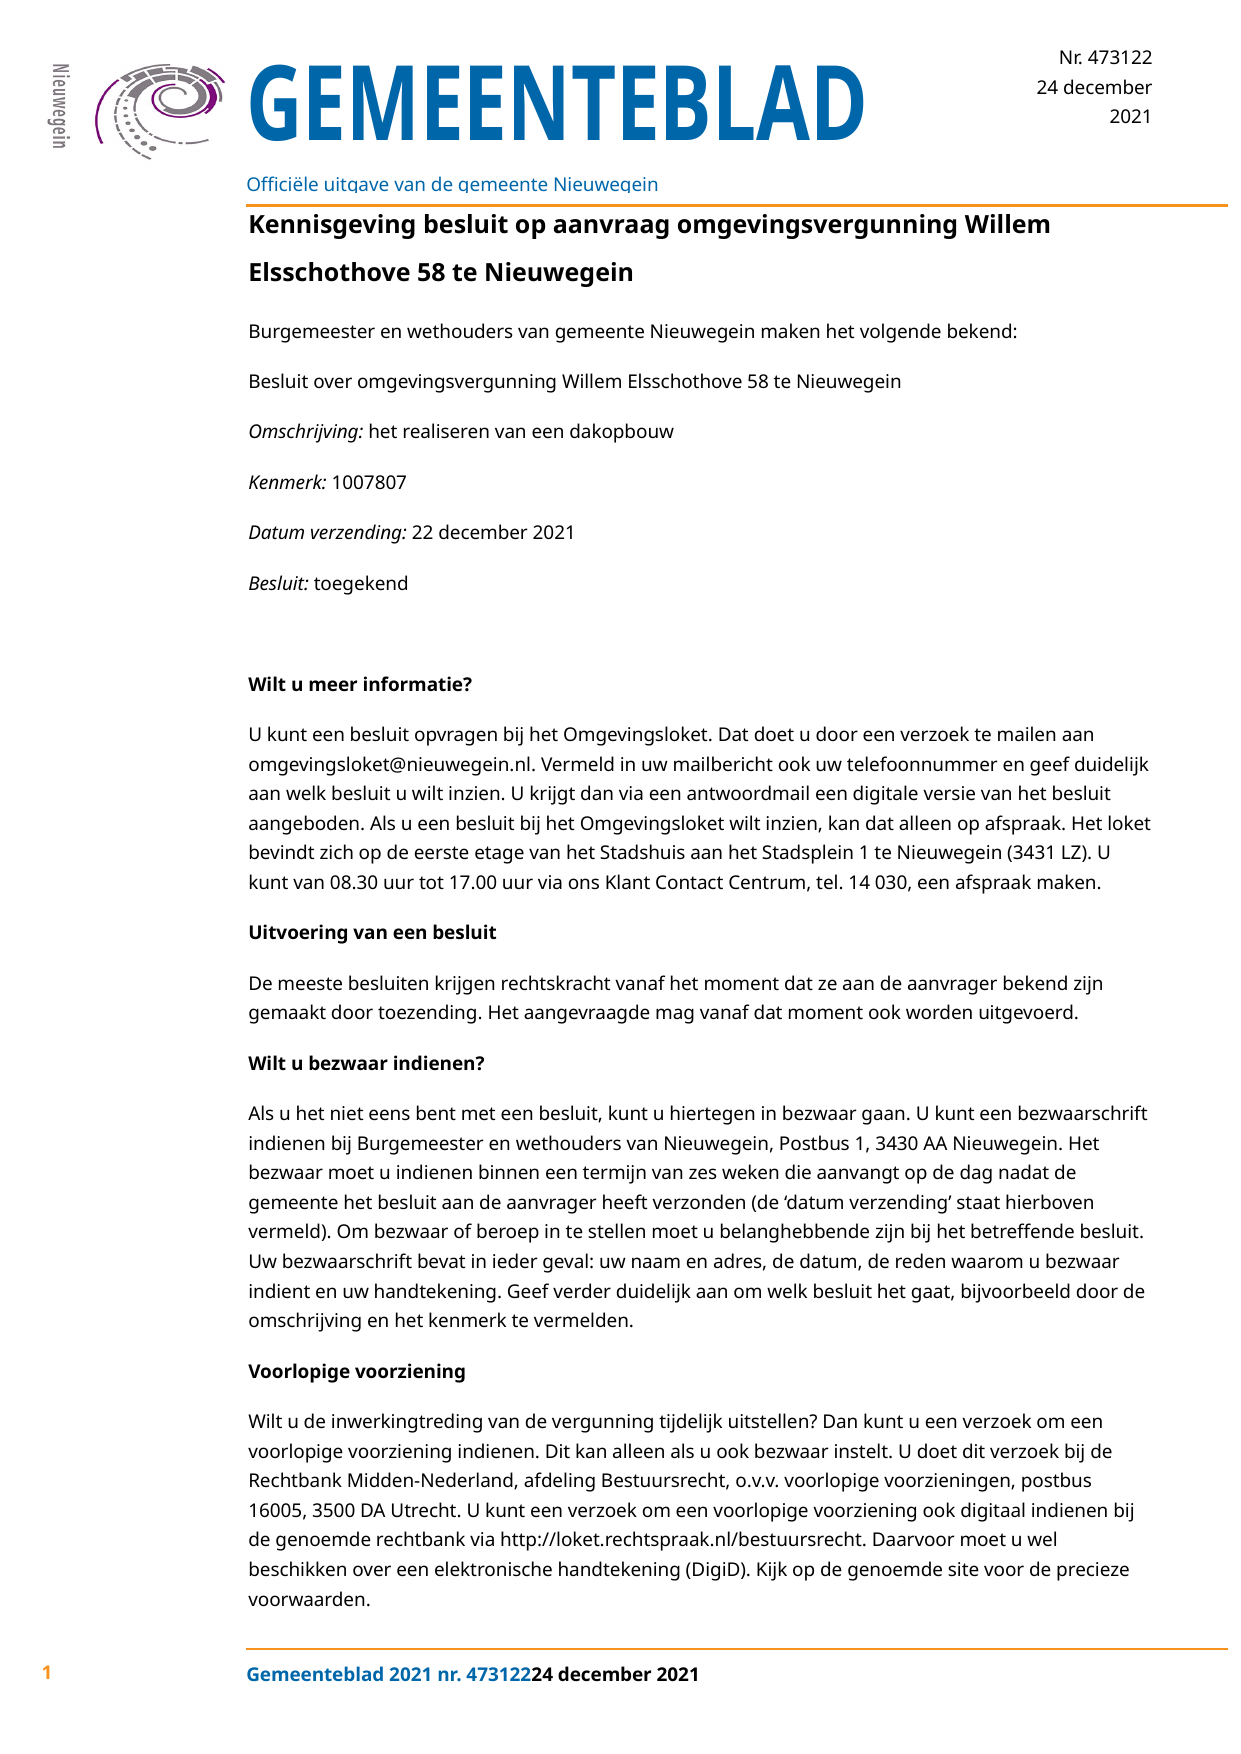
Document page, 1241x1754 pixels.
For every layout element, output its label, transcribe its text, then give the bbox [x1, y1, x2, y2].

text Besluit: toegekend [248, 570, 1152, 596]
text Kennisgeving besluit op aanvraag omgevingsvergunning Willem Elsschothove 58 te Nieuwegein [248, 207, 1152, 288]
text U kunt een besluit opvragen bij het Omgevingsloket. Dat doet u door een verzoek te mailen aan omgevingsloket@nieuwegein.nl. Vermeld in uw mailbericht ook uw telefoonnummer en geef duidelijk aan welk besluit u wilt inzien. U krijgt dan via een antwoordmail een digitale versie van het besluit aangeboden. Als u een besluit bij het Omgevingsloket wilt inzien, kan dat alleen op afspraak. Het loket bevindt zich op de eerste etage van het Stadshuis aan het Stadsplein 1 te Nieuwegein (3431 LZ). U kunt van 08.30 uur tot 17.00 uur via ons Klant Contact Centrum, tel. 14 030, een afspraak maken. [248, 721, 1152, 895]
text Wilt u bezwaar indienen? [248, 1050, 1152, 1076]
text Burgemeester en wethouders van gemeente Nieuwegein maken het volgende bekend: [248, 318, 1152, 344]
text Als u het niet eens bent met een besluit, kunt u hiertegen in bezwaar gaan. U kunt een bezwaarschrift indienen bij Burgemeester en wethouders van Nieuwegein, Postbus 1, 3430 AA Nieuwegein. Het bezwaar moet u indienen binnen een termijn van zes weken die aanvangt op de dag nadat de gemeente het besluit aan de aanvrager heeft verzonden (de ‘datum verzending’ staat hierboven vermeld). Om bezwaar of beroep in te stellen moet u belanghebbende zijn bij het betreffende besluit. Uw bezwaarschrift bevat in ieder geval: uw naam en adres, de datum, de reden waarom u bezwaar indient en uw handtekening. Geef verder duidelijk aan om welk besluit het gaat, bijvoorbeeld door de omschrijving en het kenmerk te vermelden. [248, 1100, 1152, 1333]
picture [41, 47, 231, 172]
text De meeste besluiten krijgen rechtskracht vanaf het moment dat ze aan de aanvrager bekend zijn gemaakt door toezending. Het aangevraagde mag vanaf dat moment ook worden uitgevoerd. [248, 970, 1152, 1025]
text Datum verzending: 22 december 2021 [248, 519, 1152, 545]
text Voorlopige voorziening [248, 1358, 1152, 1384]
text Wilt u meer informatie? [248, 671, 1152, 697]
text Omschrijving: het realiseren van een dakopbouw [248, 419, 1152, 444]
text Kenmerk: 1007807 [248, 469, 1152, 495]
text Wilt u de inwerkingtreding van de vergunning tijdelijk uitstellen? Dan kunt u een verzoek om een voorlopige voorziening indienen. Dit kan alleen als u ook bezwaar instelt. U doet dit verzoek bij de Rechtbank Midden-Nederland, afdeling Bestuursrecht, o.v.v. voorlopige voorzieningen, postbus 16005, 3500 DA Utrecht. U kunt een verzoek om een voorlopige voorziening ook digitaal indienen bij de genoemde rechtbank via http://loket.rechtspraak.nl/bestuursrecht. Daarvoor moet u wel beschikken over een elektronische handtekening (DigiD). Kijk op de genoemde site voor de precieze voorwaarden. [248, 1408, 1152, 1612]
text Besluit over omgevingsvergunning Willem Elsschothove 58 te Nieuwegein [248, 368, 1152, 394]
text Uitvoering van een besluit [248, 919, 1152, 945]
